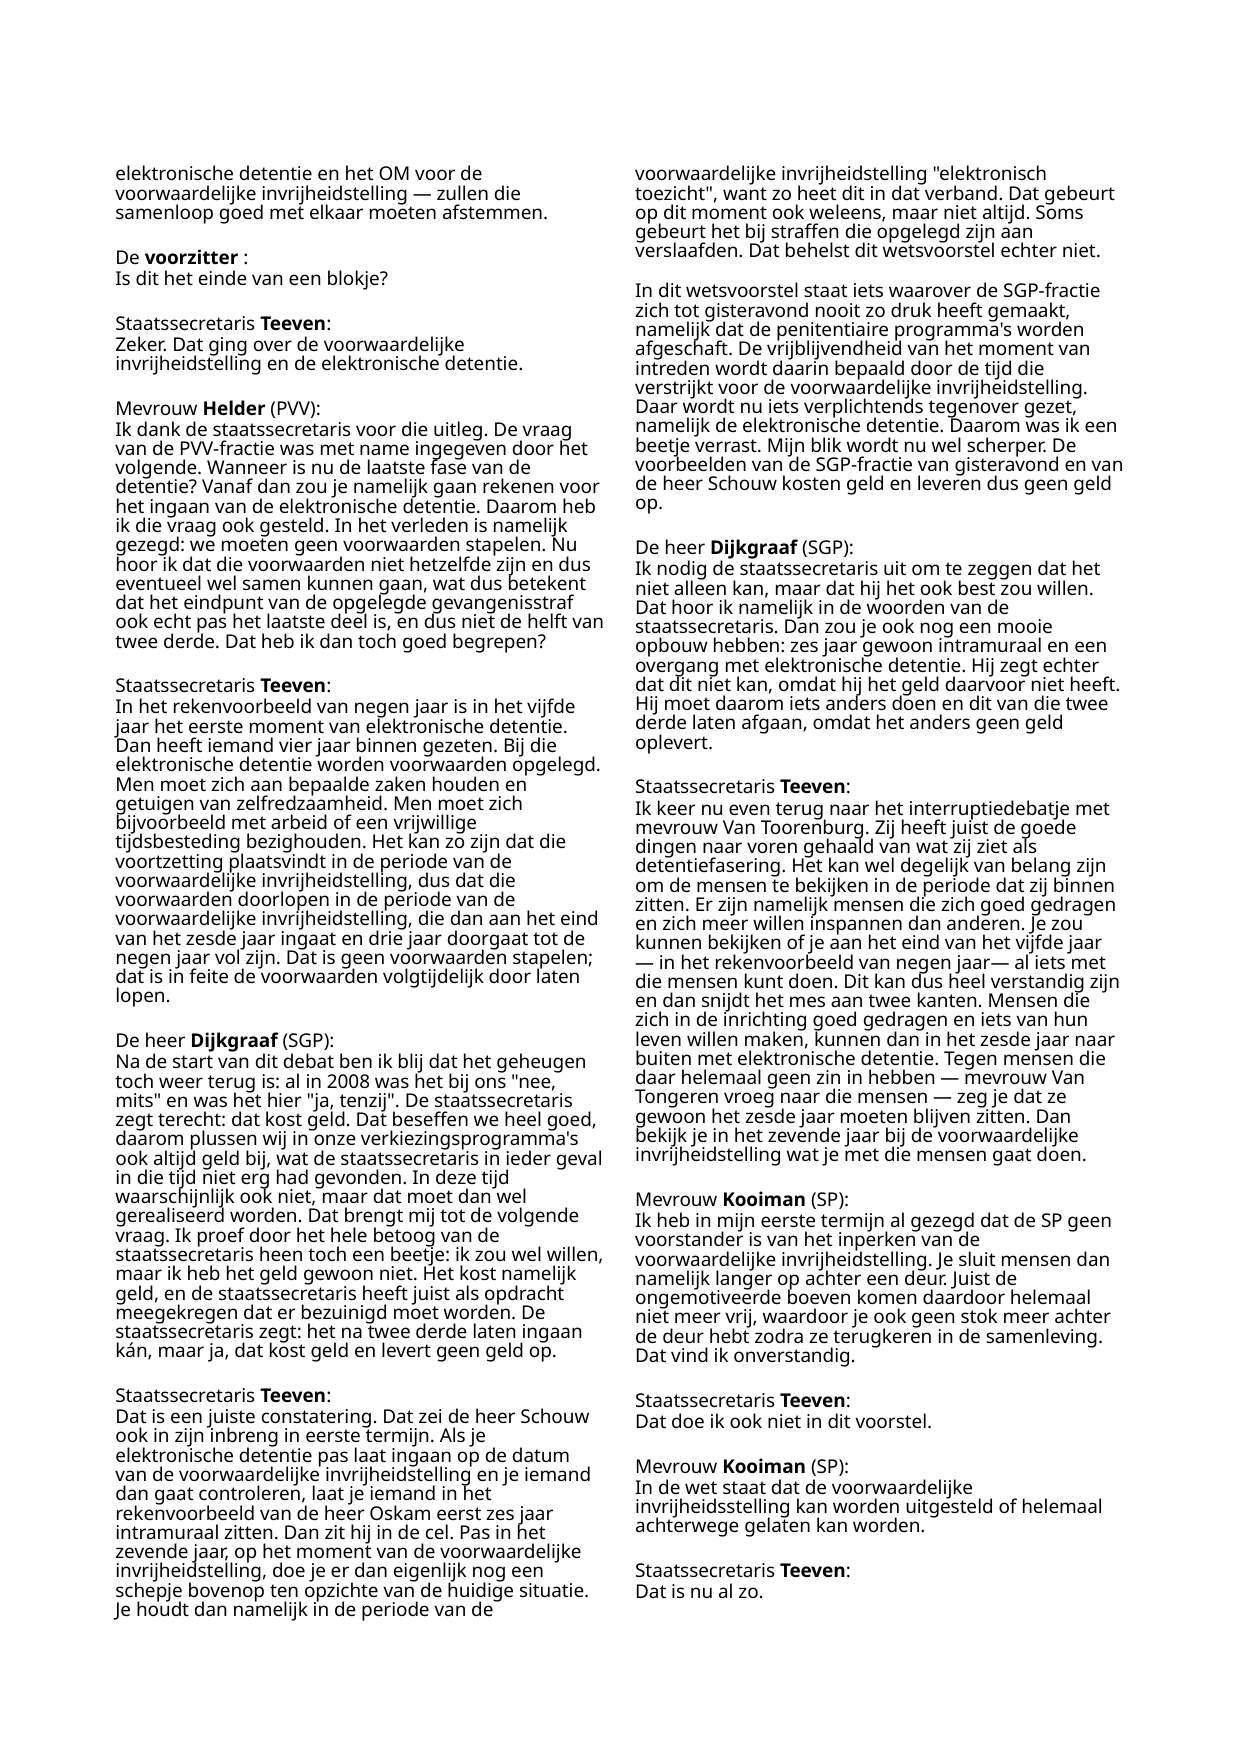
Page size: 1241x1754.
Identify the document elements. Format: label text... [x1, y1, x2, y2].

text Staatssecretaris Teeven: [635, 1387, 1125, 1413]
text De heer Dijkgraaf (SGP): [115, 1028, 605, 1053]
text Staatssecretaris Teeven: [115, 1382, 605, 1408]
text Ik heb in mijn eerste termijn al gezegd dat de SP geen voorstander is van het inperken van de voorwaardelijke invrijheidstelling. Je sluit mensen dan namelijk langer op achter een deur. Juist de ongemotiveerde boeven komen daardoor helemaal niet meer vrij, waardoor je ook geen stok meer achter de deur hebt zodra ze terugkeren in de samenleving. Dat vind ik onverstandig. [635, 1212, 1125, 1366]
text De heer Dijkgraaf (SGP): [635, 534, 1125, 560]
text Staatssecretaris Teeven: [115, 310, 605, 336]
text Staatssecretaris Teeven: [635, 1557, 1125, 1583]
text Mevrouw Kooiman (SP): [635, 1186, 1125, 1212]
text In het rekenvoorbeeld van negen jaar is in het vijfde jaar het eerste moment van elektronische detentie. Dan heeft iemand vier jaar binnen gezeten. Bij die elektronische detentie worden voorwaarden opgelegd. Men moet zich aan bepaalde zaken houden en getuigen van zelfredzaamheid. Men moet zich bijvoorbeeld met arbeid of een vrijwillige tijdsbesteding bezighouden. Het kan zo zijn dat die voortzetting plaatsvindt in de periode van de voorwaardelijke invrijheidstelling, dus dat die voorwaarden doorlopen in de periode van de voorwaardelijke invrijheidstelling, die dan aan het eind van het zesde jaar ingaat en drie jaar doorgaat tot de negen jaar vol zijn. Dat is geen voorwaarden stapelen; dat is in feite de voorwaarden volgtijdelijk door laten lopen. [115, 698, 605, 1007]
text voorwaardelijke invrijheidstelling "elektronisch toezicht", want zo heet dit in dat verband. Dat gebeurt op dit moment ook weleens, maar niet altijd. Soms gebeurt het bij straffen die opgelegd zijn aan verslaafden. Dat behelst dit wetsvoorstel echter niet. [635, 165, 1125, 262]
text In de wet staat dat de voorwaardelijke invrijheidsstelling kan worden uitgesteld of helemaal achterwege gelaten kan worden. [635, 1479, 1125, 1537]
text Mevrouw Helder (PVV): [115, 395, 605, 421]
text Dat is nu al zo. [635, 1583, 1125, 1602]
text Is dit het einde van een blokje? [115, 270, 605, 289]
text In dit wetsvoorstel staat iets waarover de SGP-fractie zich tot gisteravond nooit zo druk heeft gemaakt, namelijk dat de penitentiaire programma's worden afgeschaft. De vrijblijvendheid van het moment van intreden wordt daarin bepaald door de tijd die verstrijkt voor de voorwaardelijke invrijheidstelling. Daar wordt nu iets verplichtends tegenover gezet, namelijk de elektronische detentie. Daarom was ik een beetje verrast. Mijn blik wordt nu wel scherper. De voorbeelden van de SGP-fractie van gisteravond en van de heer Schouw kosten geld en leveren dus geen geld op. [635, 282, 1125, 514]
text Dat doe ik ook niet in dit voorstel. [635, 1413, 1125, 1432]
text Staatssecretaris Teeven: [635, 774, 1125, 799]
text elektronische detentie en het OM voor de voorwaardelijke invrijheidstelling — zullen die samenloop goed met elkaar moeten afstemmen. [115, 165, 605, 223]
text Ik dank de staatssecretaris voor die uitleg. De vraag van de PVV-fractie was met name ingegeven door het volgende. Wanneer is nu de laatste fase van de detentie? Vanaf dan zou je namelijk gaan rekenen voor het ingaan van de elektronische detentie. Daarom heb ik die vraag ook gesteld. In het verleden is namelijk gezegd: we moeten geen voorwaarden stapelen. Nu hoor ik dat die voorwaarden niet hetzelfde zijn en dus eventueel wel samen kunnen gaan, wat dus betekent dat het eindpunt van de opgelegde gevangenisstraf ook echt pas het laatste deel is, en dus niet de helft van twee derde. Dat heb ik dan toch goed begrepen? [115, 421, 605, 652]
text Ik nodig de staatssecretaris uit om te zeggen dat het niet alleen kan, maar dat hij het ook best zou willen. Dat hoor ik namelijk in de woorden van de staatssecretaris. Dan zou je ook nog een mooie opbouw hebben: zes jaar gewoon intramuraal en een overgang met elektronische detentie. Hij zegt echter dat dit niet kan, omdat hij het geld daarvoor niet heeft. Hij moet daarom iets anders doen en dit van die twee derde laten afgaan, omdat het anders geen geld oplevert. [635, 560, 1125, 753]
text Zeker. Dat ging over de voorwaardelijke invrijheidstelling en de elektronische detentie. [115, 336, 605, 374]
text De voorzitter : [115, 244, 605, 270]
text Na de start van dit debat ben ik blij dat het geheugen toch weer terug is: al in 2008 was het bij ons "nee, mits" en was het hier "ja, tenzij". De staatssecretaris zegt terecht: dat kost geld. Dat beseffen we heel goed, daarom plussen wij in onze verkiezingsprogramma's ook altijd geld bij, wat de staatssecretaris in ieder geval in die tijd niet erg had gevonden. In deze tijd waarschijnlijk ook niet, maar dat moet dan wel gerealiseerd worden. Dat brengt mij tot de volgende vraag. Ik proef door het hele betoog van de staatssecretaris heen toch een beetje: ik zou wel willen, maar ik heb het geld gewoon niet. Het kost namelijk geld, en de staatssecretaris heeft juist als opdracht meegekregen dat er bezuinigd moet worden. De staatssecretaris zegt: het na twee derde laten ingaan kán, maar ja, dat kost geld en levert geen geld op. [115, 1053, 605, 1362]
text Dat is een juiste constatering. Dat zei de heer Schouw ook in zijn inbreng in eerste termijn. Als je elektronische detentie pas laat ingaan op de datum van de voorwaardelijke invrijheidstelling en je iemand dan gaat controleren, laat je iemand in het rekenvoorbeeld van de heer Oskam eerst zes jaar intramuraal zitten. Dan zit hij in de cel. Pas in het zevende jaar, op het moment van de voorwaardelijke invrijheidstelling, doe je er dan eigenlijk nog een schepje bovenop ten opzichte van de huidige situatie. Je houdt dan namelijk in de periode van de [115, 1408, 605, 1620]
text Staatssecretaris Teeven: [115, 673, 605, 698]
text Mevrouw Kooiman (SP): [635, 1453, 1125, 1479]
text Ik keer nu even terug naar het interruptiedebatje met mevrouw Van Toorenburg. Zij heeft juist de goede dingen naar voren gehaald van wat zij ziet als detentiefasering. Het kan wel degelijk van belang zijn om de mensen te bekijken in de periode dat zij binnen zitten. Er zijn namelijk mensen die zich goed gedragen en zich meer willen inspannen dan anderen. Je zou kunnen bekijken of je aan het eind van het vijfde jaar — in het rekenvoorbeeld van negen jaar— al iets met die mensen kunt doen. Dit kan dus heel verstandig zijn en dan snijdt het mes aan twee kanten. Mensen die zich in de inrichting goed gedragen en iets van hun leven willen maken, kunnen dan in het zesde jaar naar buiten met elektronische detentie. Tegen mensen die daar helemaal geen zin in hebben — mevrouw Van Tongeren vroeg naar die mensen — zeg je dat ze gewoon het zesde jaar moeten blijven zitten. Dan bekijk je in het zevende jaar bij de voorwaardelijke invrijheidstelling wat je met die mensen gaat doen. [635, 799, 1125, 1166]
